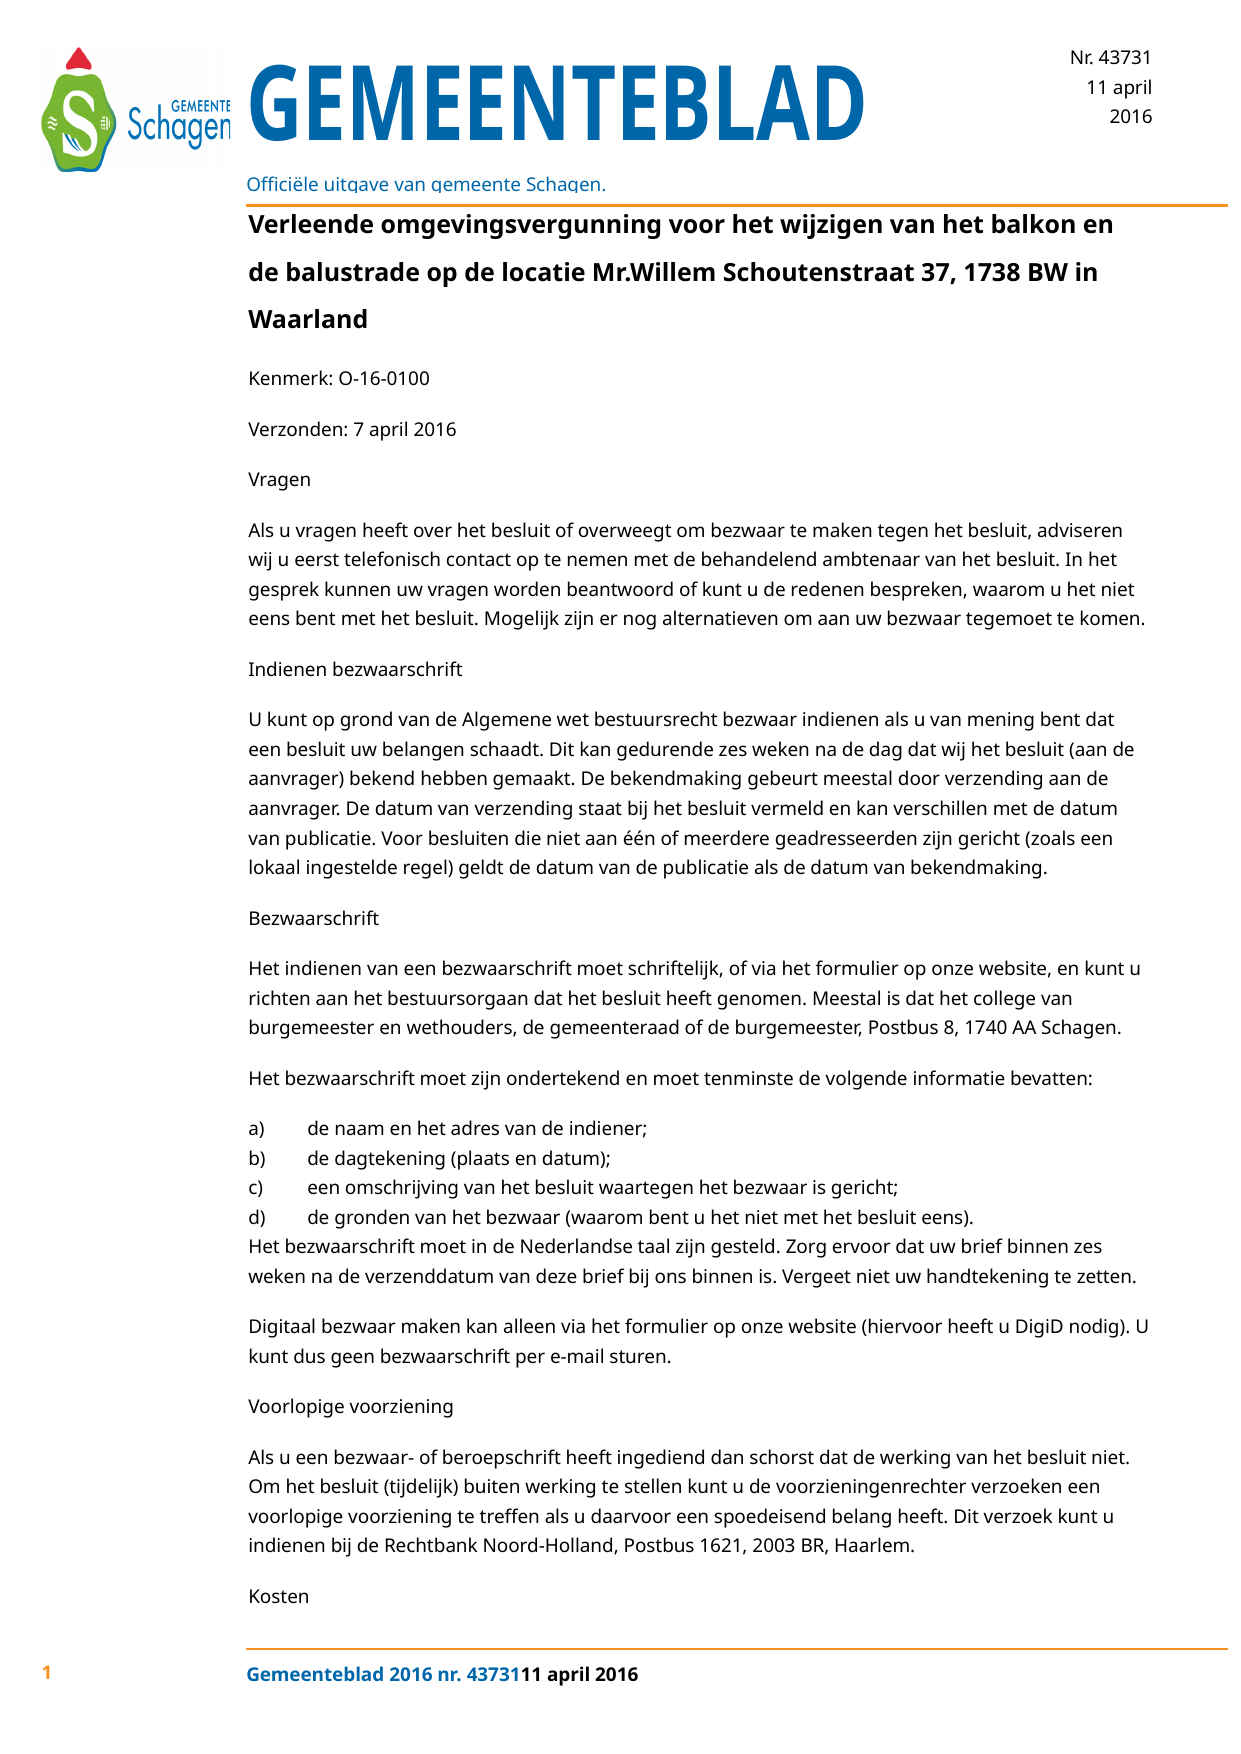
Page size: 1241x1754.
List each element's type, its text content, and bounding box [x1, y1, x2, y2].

text Vragen [248, 466, 1152, 492]
text Indienen bezwaarschrift [248, 656, 1152, 682]
text Het bezwaarschrift moet zijn ondertekend en moet tenminste de volgende informatie bevatten: [248, 1065, 1152, 1090]
text Bezwaarschrift [248, 905, 1152, 930]
text Voorlopige voorziening [248, 1393, 1152, 1419]
list de naam en het adres van de indiener; [248, 1115, 1152, 1141]
text Verzonden: 7 april 2016 [248, 416, 1152, 442]
text Als u vragen heeft over het besluit of overweegt om bezwaar te maken tegen het besluit, adviseren wij u eerst telefonisch contact op te nemen met de behandelend ambtenaar van het besluit. In het gesprek kunnen uw vragen worden beantwoord of kunt u de redenen bespreken, waarom u het niet eens bent met het besluit. Mogelijk zijn er nog alternatieven om aan uw bezwaar tegemoet te komen. [248, 517, 1152, 631]
text Het indienen van een bezwaarschrift moet schriftelijk, of via het formulier op onze website, en kunt u richten aan het bestuursorgaan dat het besluit heeft genomen. Meestal is dat het college van burgemeester en wethouders, de gemeenteraad of de burgemeester, Postbus 8, 1740 AA Schagen. [248, 955, 1152, 1040]
text Kenmerk: O-16-0100 [248, 366, 1152, 391]
list een omschrijving van het besluit waartegen het bezwaar is gericht; [248, 1174, 1152, 1200]
text Kosten [248, 1583, 1152, 1609]
text Digitaal bezwaar maken kan alleen via het formulier op onze website (hiervoor heeft u DigiD nodig). U kunt dus geen bezwaarschrift per e-mail sturen. [248, 1313, 1152, 1369]
list de dagtekening (plaats en datum); [248, 1145, 1152, 1170]
text U kunt op grond van de Algemene wet bestuursrecht bezwaar indienen als u van mening bent dat een besluit uw belangen schaadt. Dit kan gedurende zes weken na de dag dat wij het besluit (aan de aanvrager) bekend hebben gemaakt. De bekendmaking gebeurt meestal door verzending aan de aanvrager. De datum van verzending staat bij het besluit vermeld en kan verschillen met de datum van publicatie. Voor besluiten die niet aan één of meerdere geadresseerden zijn gericht (zoals een lokaal ingestelde regel) geldt de datum van de publicatie als de datum van bekendmaking. [248, 706, 1152, 880]
text Het bezwaarschrift moet in de Nederlandse taal zijn gesteld. Zorg ervoor dat uw brief binnen zes weken na de verzenddatum van deze brief bij ons binnen is. Vergeet niet uw handtekening te zetten. [248, 1233, 1152, 1289]
text Als u een bezwaar- of beroepschrift heeft ingediend dan schorst dat de werking van het besluit niet. Om het besluit (tijdelijk) buiten werking te stellen kunt u de voorzieningenrechter verzoeken een voorlopige voorziening te treffen als u daarvoor een spoedeisend belang heeft. Dit verzoek kunt u indienen bij de Rechtbank Noord-Holland, Postbus 1621, 2003 BR, Haarlem. [248, 1444, 1152, 1558]
text Verleende omgevingsvergunning voor het wijzigen van het balkon en de balustrade op de locatie Mr.Willem Schoutenstraat 37, 1738 BW in Waarland [248, 207, 1152, 336]
picture [41, 47, 231, 172]
list de gronden van het bezwaar (waarom bent u het niet met het besluit eens). [248, 1204, 1152, 1229]
